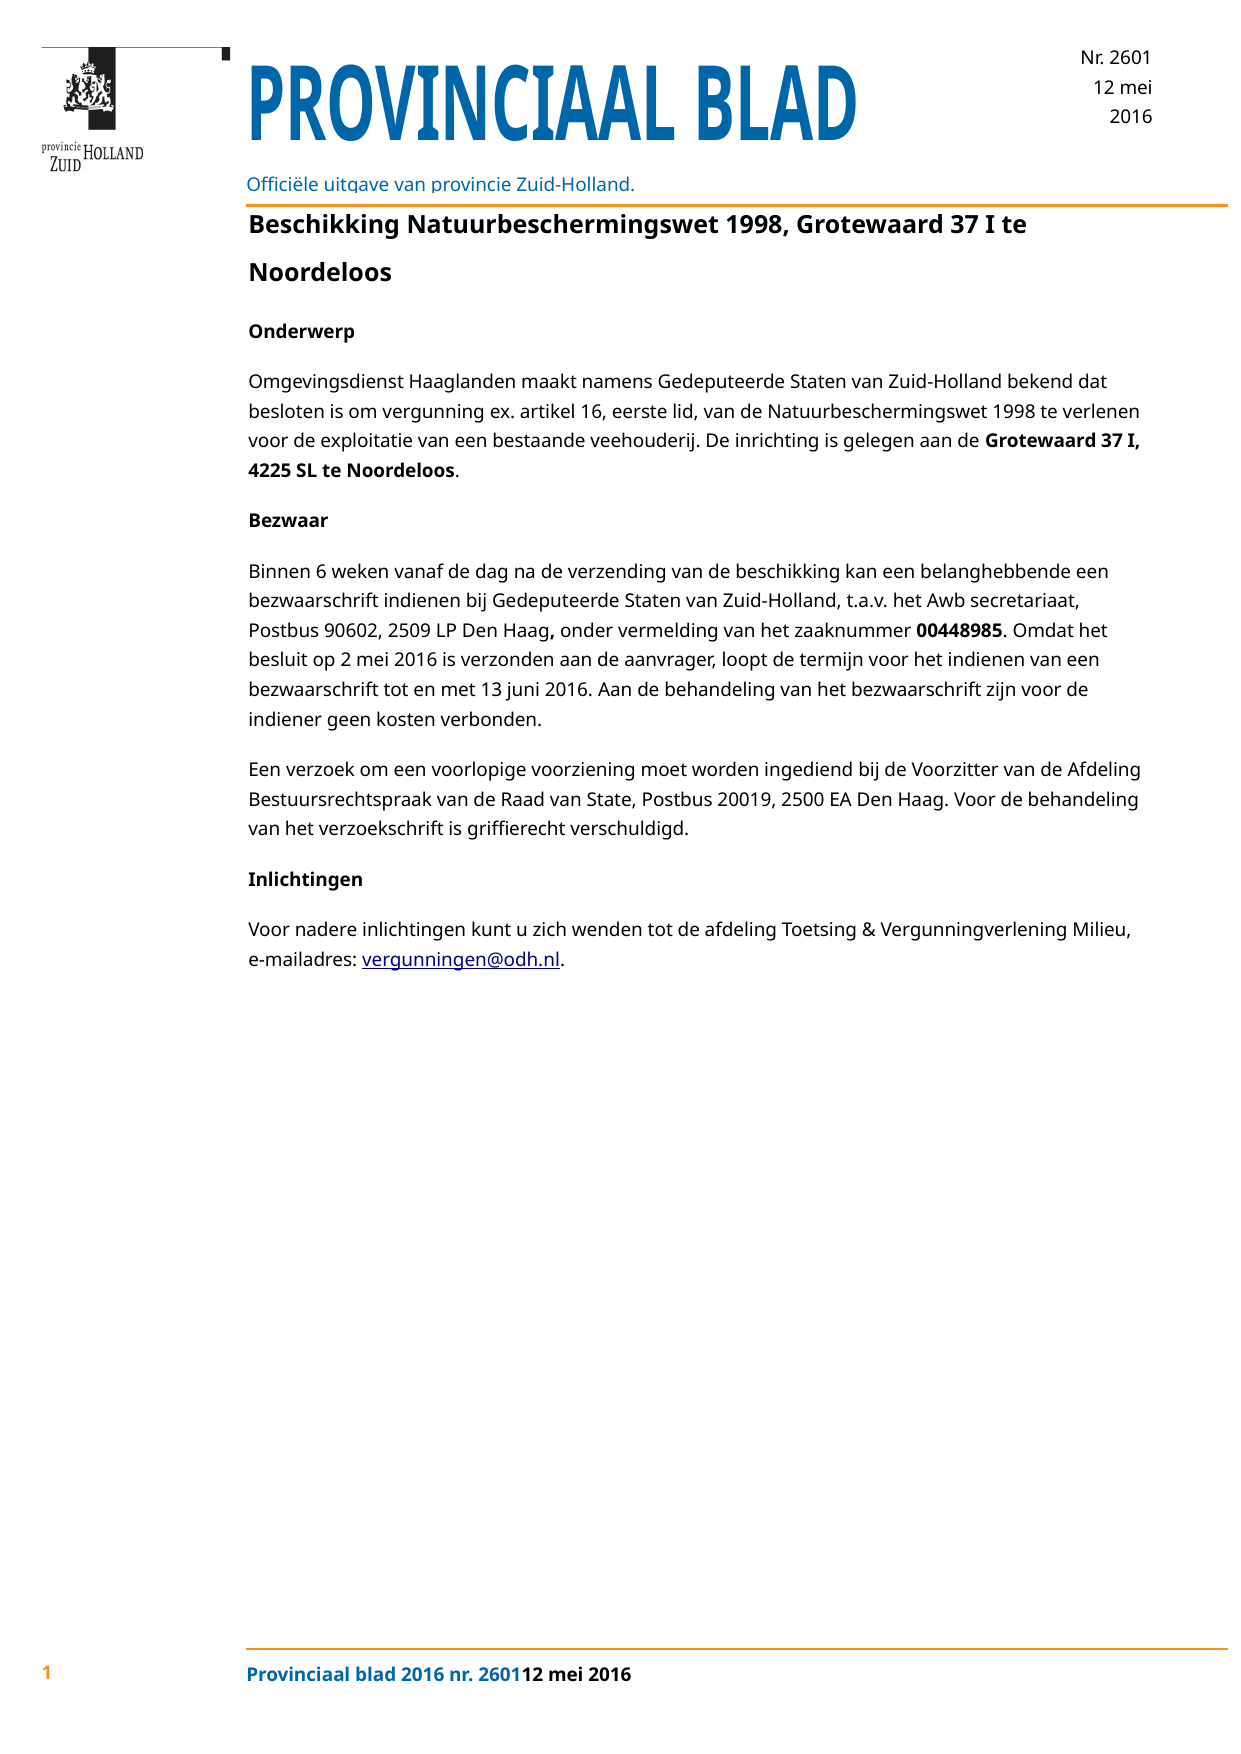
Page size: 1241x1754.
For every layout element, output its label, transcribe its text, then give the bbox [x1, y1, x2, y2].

text Een verzoek om een voorlopige voorziening moet worden ingediend bij de Voorzitter van de Afdeling Bestuursrechtspraak van de Raad van State, Postbus 20019, 2500 EA Den Haag. Voor de behandeling van het verzoekschrift is griffierecht verschuldigd. [248, 756, 1152, 841]
text Bezwaar [248, 507, 1152, 533]
text Inlichtingen [248, 866, 1152, 892]
text Onderwerp [248, 318, 1152, 344]
text Beschikking Natuurbeschermingswet 1998, Grotewaard 37 I te Noordeloos [248, 207, 1152, 288]
text Omgevingsdienst Haaglanden maakt namens Gedeputeerde Staten van Zuid-Holland bekend dat besloten is om vergunning ex. artikel 16, eerste lid, van de Natuurbeschermingswet 1998 te verlenen voor de exploitatie van een bestaande veehouderij. De inrichting is gelegen aan de Grotewaard 37 I, 4225 SL te Noordeloos. [248, 368, 1152, 483]
text Voor nadere inlichtingen kunt u zich wenden tot de afdeling Toetsing & Vergunningverlening Milieu, e-mailadres: vergunningen@odh.nl. [248, 916, 1152, 972]
picture [41, 47, 231, 172]
text Binnen 6 weken vanaf de dag na de verzending van de beschikking kan een belanghebbende een bezwaarschrift indienen bij Gedeputeerde Staten van Zuid-Holland, t.a.v. het Awb secretariaat, Postbus 90602, 2509 LP Den Haag, onder vermelding van het zaaknummer 00448985. Omdat het besluit op 2 mei 2016 is verzonden aan de aanvrager, loopt de termijn voor het indienen van een bezwaarschrift tot en met 13 juni 2016. Aan de behandeling van het bezwaarschrift zijn voor de indiener geen kosten verbonden. [248, 558, 1152, 732]
